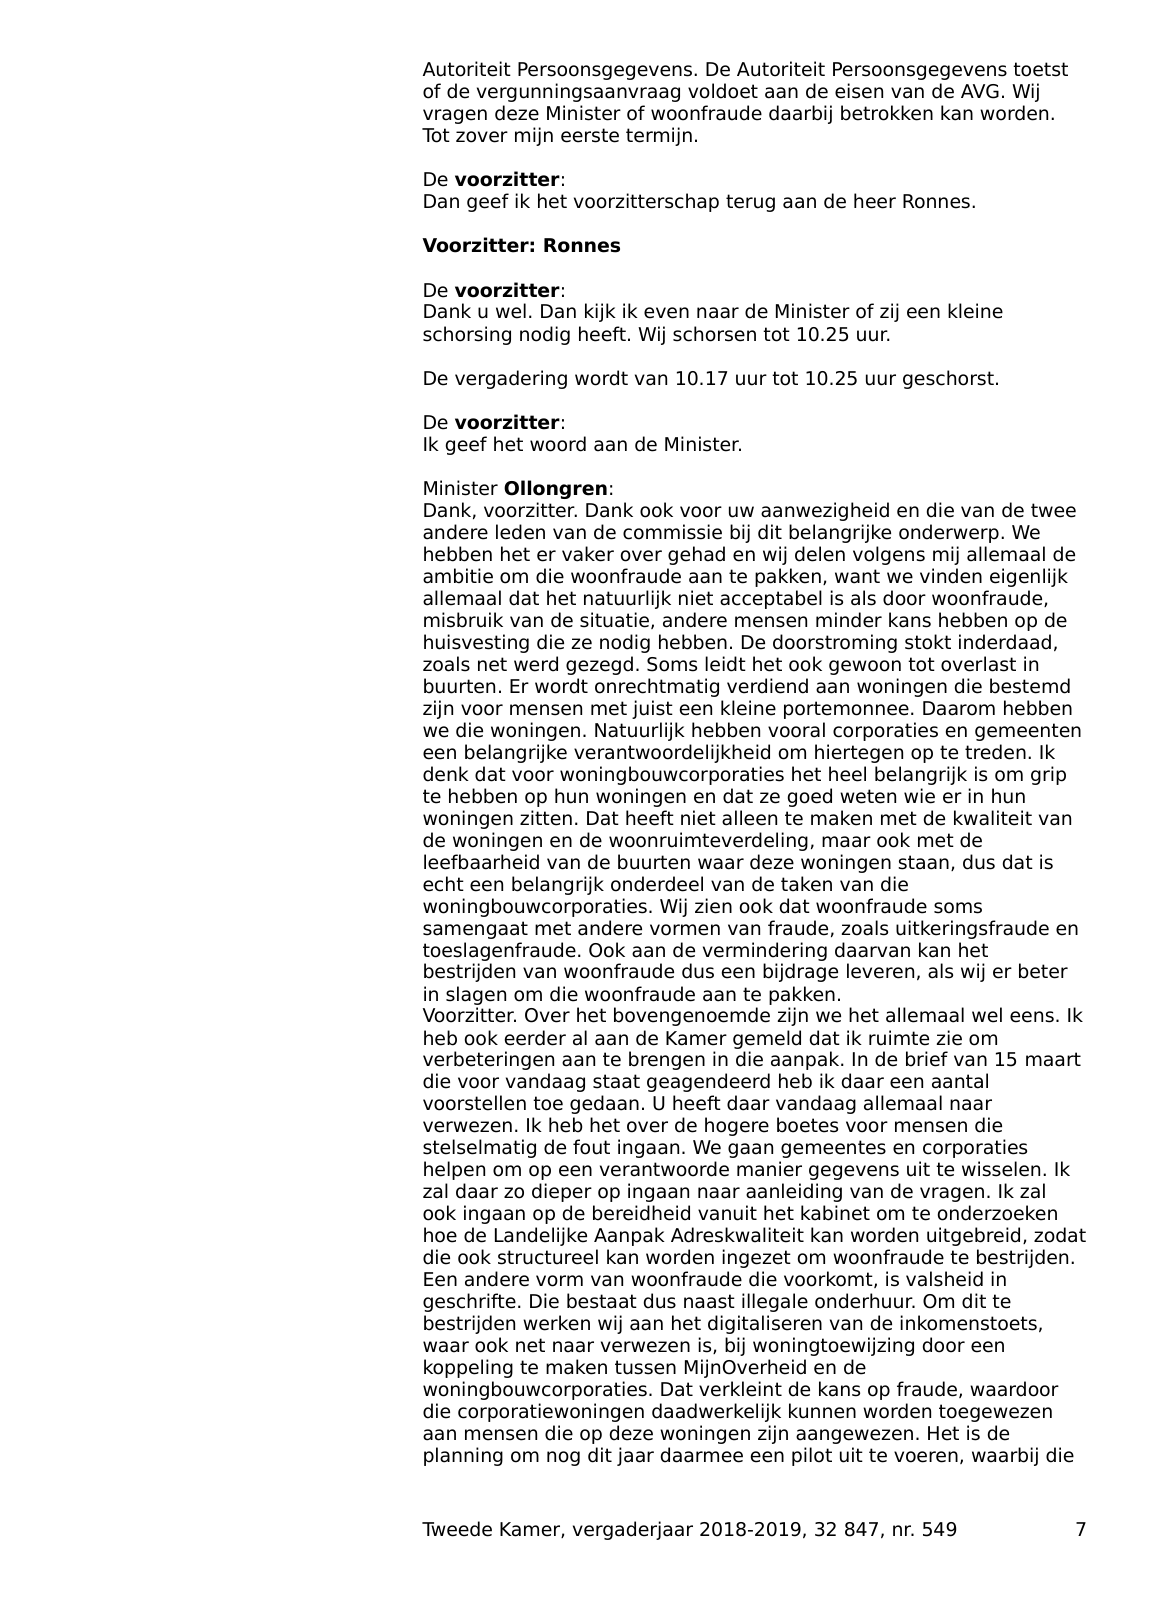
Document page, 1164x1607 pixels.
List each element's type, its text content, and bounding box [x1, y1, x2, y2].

text Dank u wel. Dan kijk ik even naar de Minister of zij een kleine schorsing nodig heeft. Wij schorsen tot 10.25 uur. [422, 301, 1087, 345]
text Minister Ollongren: [422, 478, 1087, 500]
text Tot zover mijn eerste termijn. [422, 125, 1087, 147]
text De voorzitter: [422, 279, 1087, 301]
text De vergadering wordt van 10.17 uur tot 10.25 uur geschorst. [422, 368, 1087, 389]
text De voorzitter: [422, 412, 1087, 434]
text Autoriteit Persoonsgegevens. De Autoriteit Persoonsgegevens toetst of de vergunningsaanvraag voldoet aan de eisen van de AVG. Wij vragen deze Minister of woonfraude daarbij betrokken kan worden. [422, 59, 1087, 125]
text Dan geef ik het voorzitterschap terug aan de heer Ronnes. [422, 191, 1087, 213]
text Dank, voorzitter. Dank ook voor uw aanwezigheid en die van de twee andere leden van de commissie bij dit belangrijke onderwerp. We hebben het er vaker over gehad en wij delen volgens mij allemaal de ambitie om die woonfraude aan te pakken, want we vinden eigenlijk allemaal dat het natuurlijk niet acceptabel is als door woonfraude, misbruik van de situatie, andere mensen minder kans hebben op de huisvesting die ze nodig hebben. De doorstroming stokt inderdaad, zoals net werd gezegd. Soms leidt het ook gewoon tot overlast in buurten. Er wordt onrechtmatig verdiend aan woningen die bestemd zijn voor mensen met juist een kleine portemonnee. Daarom hebben we die woningen. Natuurlijk hebben vooral corporaties en gemeenten een belangrijke verantwoordelijkheid om hiertegen op te treden. Ik denk dat voor woningbouwcorporaties het heel belangrijk is om grip te hebben op hun woningen en dat ze goed weten wie er in hun woningen zitten. Dat heeft niet alleen te maken met de kwaliteit van de woningen en de woonruimteverdeling, maar ook met de leefbaarheid van de buurten waar deze woningen staan, dus dat is echt een belangrijk onderdeel van de taken van die woningbouwcorporaties. Wij zien ook dat woonfraude soms samengaat met andere vormen van fraude, zoals uitkeringsfraude en toeslagenfraude. Ook aan de vermindering daarvan kan het bestrijden van woonfraude dus een bijdrage leveren, als wij er beter in slagen om die woonfraude aan te pakken. [422, 500, 1087, 1005]
text Een andere vorm van woonfraude die voorkomt, is valsheid in geschrifte. Die bestaat dus naast illegale onderhuur. Om dit te bestrijden werken wij aan het digitaliseren van de inkomenstoets, waar ook net naar verwezen is, bij woningtoewijzing door een koppeling te maken tussen MijnOverheid en de woningbouwcorporaties. Dat verkleint de kans op fraude, waardoor die corporatiewoningen daadwerkelijk kunnen worden toegewezen aan mensen die op deze woningen zijn aangewezen. Het is de planning om nog dit jaar daarmee een pilot uit te voeren, waarbij die [422, 1269, 1087, 1467]
text Voorzitter. Over het bovengenoemde zijn we het allemaal wel eens. Ik heb ook eerder al aan de Kamer gemeld dat ik ruimte zie om verbeteringen aan te brengen in die aanpak. In de brief van 15 maart die voor vandaag staat geagendeerd heb ik daar een aantal voorstellen toe gedaan. U heeft daar vandaag allemaal naar verwezen. Ik heb het over de hogere boetes voor mensen die stelselmatig de fout ingaan. We gaan gemeentes en corporaties helpen om op een verantwoorde manier gegevens uit te wisselen. Ik zal daar zo dieper op ingaan naar aanleiding van de vragen. Ik zal ook ingaan op de bereidheid vanuit het kabinet om te onderzoeken hoe de Landelijke Aanpak Adreskwaliteit kan worden uitgebreid, zodat die ook structureel kan worden ingezet om woonfraude te bestrijden. [422, 1005, 1087, 1269]
text De voorzitter: [422, 169, 1087, 191]
text Voorzitter: Ronnes [422, 235, 1087, 257]
text Ik geef het woord aan de Minister. [422, 434, 1087, 456]
